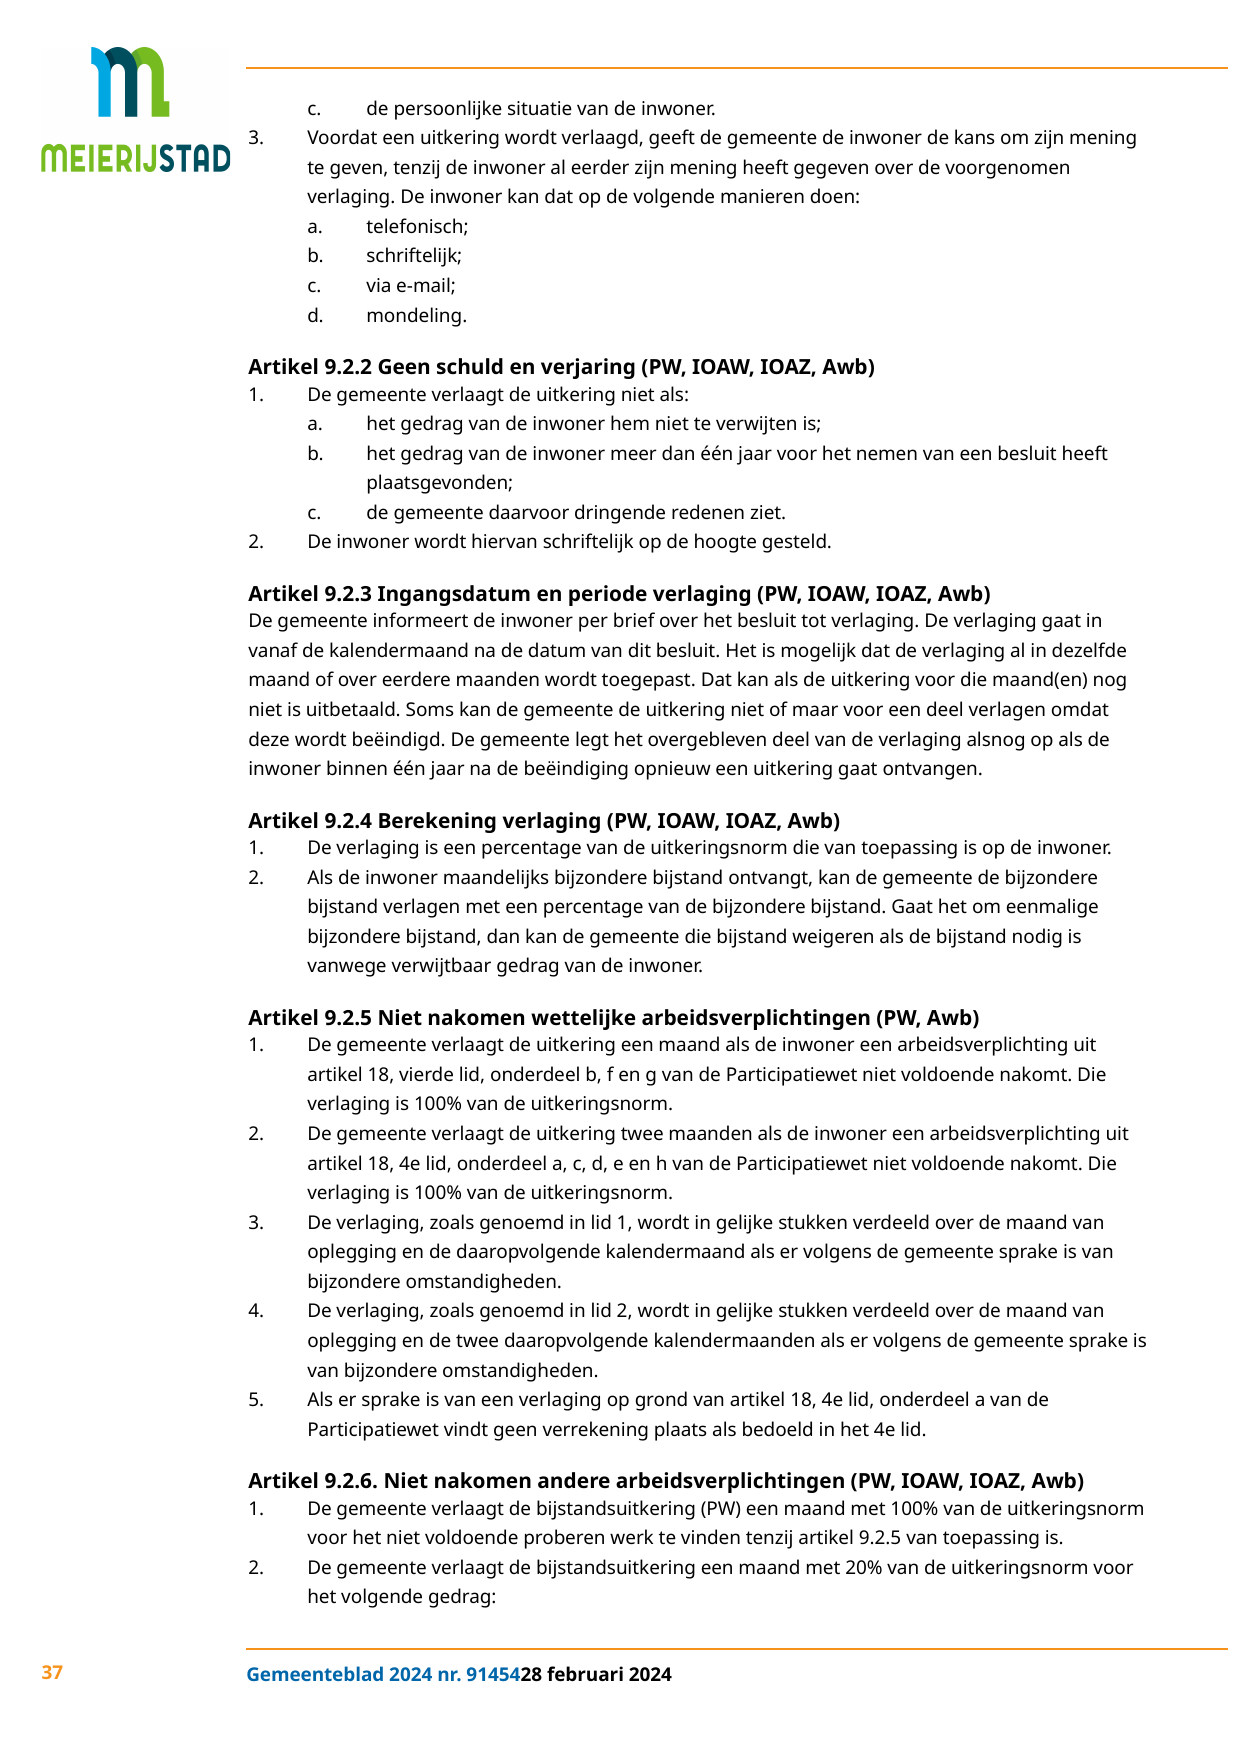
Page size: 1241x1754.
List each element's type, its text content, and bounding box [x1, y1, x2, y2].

list de persoonlijke situatie van de inwoner. [307, 95, 1152, 121]
list Voordat een uitkering wordt verlaagd, geeft de gemeente de inwoner de kans om zijn mening te geven, tenzij de inwoner al eerder zijn mening heeft gegeven over de voorgenomen verlaging. De inwoner kan dat op de volgende manieren doen: [248, 124, 1152, 209]
list telefonisch; [307, 213, 1152, 239]
list via e-mail; [307, 272, 1152, 298]
list schriftelijk; [307, 243, 1152, 268]
text De gemeente informeert de inwoner per brief over het besluit tot verlaging. De verlaging gaat in vanaf de kalendermaand na de datum van dit besluit. Het is mogelijk dat de verlaging al in dezelfde maand of over eerdere maanden wordt toegepast. Dat kan als de uitkering voor die maand(en) nog niet is uitbetaald. Soms kan de gemeente de uitkering niet of maar voor een deel verlagen omdat deze wordt beëindigd. De gemeente legt het overgebleven deel van de verlaging alsnog op als de inwoner binnen één jaar na de beëindiging opnieuw een uitkering gaat ontvangen. [248, 607, 1152, 781]
list De gemeente verlaagt de uitkering niet als: [248, 381, 1152, 406]
list het gedrag van de inwoner meer dan één jaar voor het nemen van een besluit heeft plaatsgevonden; [307, 440, 1152, 495]
list het gedrag van de inwoner hem niet te verwijten is; [307, 410, 1152, 436]
list Als de inwoner maandelijks bijzondere bijstand ontvangt, kan de gemeente de bijzondere bijstand verlagen met een percentage van de bijzondere bijstand. Gaat het om eenmalige bijzondere bijstand, dan kan de gemeente die bijstand weigeren als de bijstand nodig is vanwege verwijtbaar gedrag van de inwoner. [248, 864, 1152, 978]
text Artikel 9.2.4 Berekening verlaging (PW, IOAW, IOAZ, Awb) [248, 806, 1152, 834]
list De verlaging is een percentage van de uitkeringsnorm die van toepassing is op de inwoner. [248, 834, 1152, 860]
list De inwoner wordt hiervan schriftelijk op de hoogte gesteld. [248, 529, 1152, 554]
list De gemeente verlaagt de uitkering een maand als de inwoner een arbeidsverplichting uit artikel 18, vierde lid, onderdeel b, f en g van de Participatiewet niet voldoende nakomt. Die verlaging is 100% van de uitkeringsnorm. [248, 1031, 1152, 1116]
text Artikel 9.2.2 Geen schuld en verjaring (PW, IOAW, IOAZ, Awb) [248, 352, 1152, 381]
list De gemeente verlaagt de uitkering twee maanden als de inwoner een arbeidsverplichting uit artikel 18, 4e lid, onderdeel a, c, d, e en h van de Participatiewet niet voldoende nakomt. Die verlaging is 100% van de uitkeringsnorm. [248, 1120, 1152, 1205]
list De gemeente verlaagt de bijstandsuitkering een maand met 20% van de uitkeringsnorm voor het volgende gedrag: [248, 1554, 1152, 1609]
list De verlaging, zoals genoemd in lid 2, wordt in gelijke stukken verdeeld over de maand van oplegging en de twee daaropvolgende kalendermaanden als er volgens de gemeente sprake is van bijzondere omstandigheden. [248, 1298, 1152, 1383]
list mondeling. [307, 302, 1152, 328]
text Artikel 9.2.5 Niet nakomen wettelijke arbeidsverplichtingen (PW, Awb) [248, 1003, 1152, 1031]
text Artikel 9.2.3 Ingangsdatum en periode verlaging (PW, IOAW, IOAZ, Awb) [248, 579, 1152, 607]
list de gemeente daarvoor dringende redenen ziet. [307, 499, 1152, 525]
list De verlaging, zoals genoemd in lid 1, wordt in gelijke stukken verdeeld over de maand van oplegging en de daaropvolgende kalendermaand als er volgens de gemeente sprake is van bijzondere omstandigheden. [248, 1209, 1152, 1294]
picture [41, 47, 231, 172]
text Artikel 9.2.6. Niet nakomen andere arbeidsverplichtingen (PW, IOAW, IOAZ, Awb) [248, 1466, 1152, 1495]
list De gemeente verlaagt de bijstandsuitkering (PW) een maand met 100% van de uitkeringsnorm voor het niet voldoende proberen werk te vinden tenzij artikel 9.2.5 van toepassing is. [248, 1495, 1152, 1550]
list Als er sprake is van een verlaging op grond van artikel 18, 4e lid, onderdeel a van de Participatiewet vindt geen verrekening plaats als bedoeld in het 4e lid. [248, 1386, 1152, 1442]
